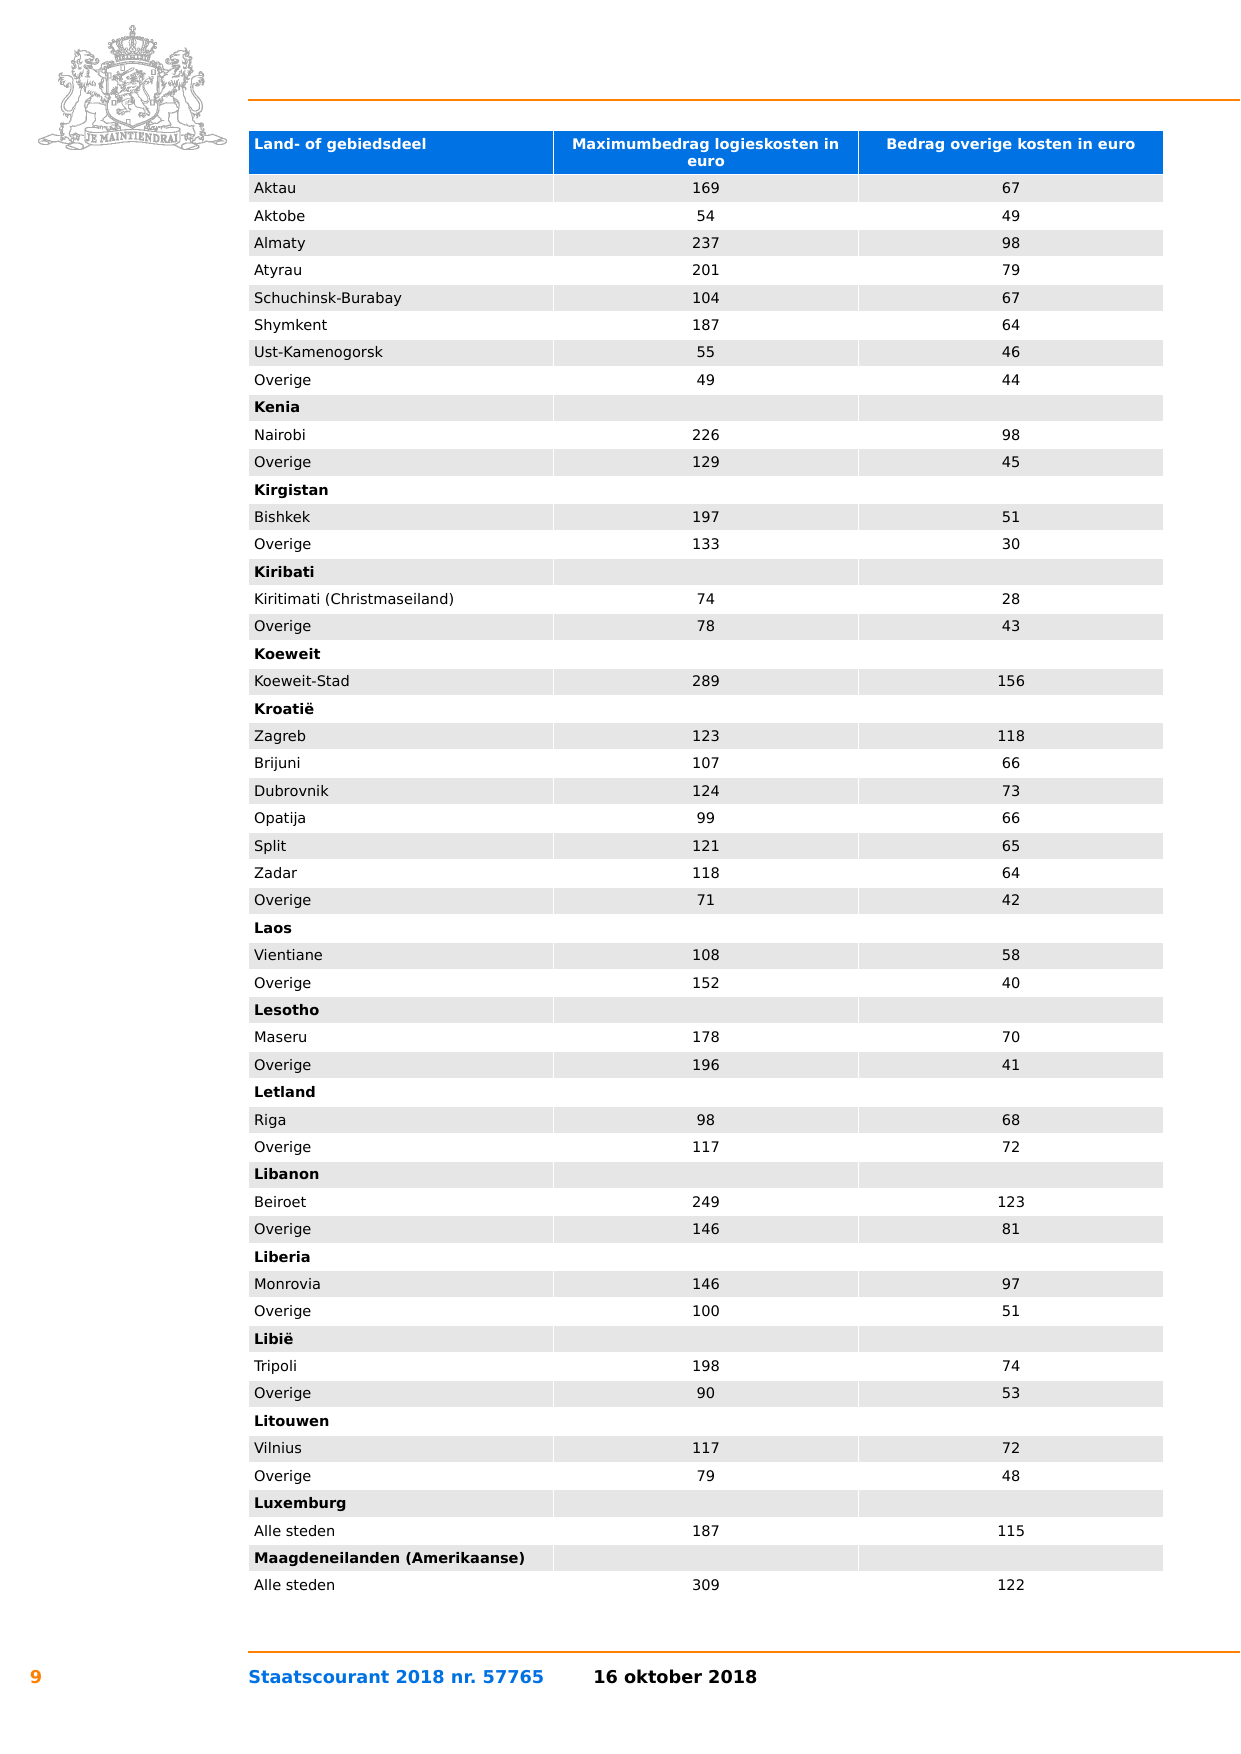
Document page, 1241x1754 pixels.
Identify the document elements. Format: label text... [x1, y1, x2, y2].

table_cell Kroatië [249, 696, 553, 722]
table_cell 64 [859, 312, 1163, 339]
table_cell Almaty [249, 230, 553, 256]
table_cell Overige [249, 1134, 553, 1161]
table_cell 107 [554, 751, 858, 777]
table_cell 72 [859, 1134, 1163, 1161]
table_cell [554, 1408, 858, 1434]
table_cell Tripoli [249, 1353, 553, 1380]
table_cell Alle steden [249, 1518, 553, 1544]
table_cell 72 [859, 1436, 1163, 1462]
table_header Bedrag overige kosten in euro [859, 131, 1163, 174]
table_cell 73 [859, 778, 1163, 804]
table_cell [554, 395, 858, 421]
table_cell [859, 1162, 1163, 1188]
table_cell [554, 1079, 858, 1106]
table_header Land- of gebiedsdeel [249, 131, 553, 174]
table_cell [859, 997, 1163, 1023]
table_cell 79 [554, 1463, 858, 1489]
table_cell 45 [859, 449, 1163, 476]
table_cell Overige [249, 888, 553, 914]
table_cell 68 [859, 1107, 1163, 1133]
table_cell 129 [554, 449, 858, 476]
table_cell Maagdeneilanden (Amerikaanse) [249, 1545, 553, 1571]
table_cell Zadar [249, 860, 553, 887]
table_cell [554, 477, 858, 503]
table_cell 90 [554, 1381, 858, 1407]
table_cell 51 [859, 1299, 1163, 1325]
table_cell [859, 1079, 1163, 1106]
table_cell [859, 915, 1163, 941]
table_cell Letland [249, 1079, 553, 1106]
table_cell Maseru [249, 1025, 553, 1051]
table_cell 201 [554, 258, 858, 284]
table_cell Zagreb [249, 723, 553, 749]
table_cell [554, 1326, 858, 1352]
table_cell 53 [859, 1381, 1163, 1407]
table_cell 133 [554, 531, 858, 558]
table_cell 169 [554, 175, 858, 202]
table_cell 98 [554, 1107, 858, 1133]
table_cell [554, 915, 858, 941]
table_cell Koeweit-Stad [249, 669, 553, 695]
table_cell 81 [859, 1216, 1163, 1243]
table_cell 117 [554, 1134, 858, 1161]
table_cell Atyrau [249, 258, 553, 284]
table_cell 187 [554, 1518, 858, 1544]
table_cell Kirgistan [249, 477, 553, 503]
picture [38, 25, 227, 150]
table_cell 64 [859, 860, 1163, 887]
table_cell Overige [249, 970, 553, 996]
table_cell Kenia [249, 395, 553, 421]
table_cell Kiritimati (Christmaseiland) [249, 586, 553, 613]
table_cell 49 [554, 367, 858, 393]
table_cell 67 [859, 175, 1163, 202]
table_cell 156 [859, 669, 1163, 695]
table_cell 74 [554, 586, 858, 613]
table_cell Laos [249, 915, 553, 941]
table_cell 121 [554, 833, 858, 859]
table_cell Overige [249, 1299, 553, 1325]
table_cell Overige [249, 531, 553, 558]
table_cell [859, 1545, 1163, 1571]
table_cell Beiroet [249, 1189, 553, 1215]
table_cell 40 [859, 970, 1163, 996]
table_cell [859, 477, 1163, 503]
table_cell 249 [554, 1189, 858, 1215]
table_cell 44 [859, 367, 1163, 393]
table_cell 43 [859, 614, 1163, 640]
table_cell Split [249, 833, 553, 859]
table_cell Litouwen [249, 1408, 553, 1434]
table_cell Libanon [249, 1162, 553, 1188]
table_cell 146 [554, 1271, 858, 1297]
table_cell 289 [554, 669, 858, 695]
table_cell 54 [554, 203, 858, 229]
table_cell Nairobi [249, 422, 553, 448]
table_cell 66 [859, 751, 1163, 777]
table_cell Overige [249, 367, 553, 393]
table_cell Shymkent [249, 312, 553, 339]
table_cell [859, 559, 1163, 585]
table_cell 146 [554, 1216, 858, 1243]
table_cell 30 [859, 531, 1163, 558]
table_cell Riga [249, 1107, 553, 1133]
table_cell 41 [859, 1052, 1163, 1078]
table_cell 99 [554, 805, 858, 832]
table_cell [859, 395, 1163, 421]
table_cell 67 [859, 285, 1163, 311]
table_cell [859, 1326, 1163, 1352]
table_cell 28 [859, 586, 1163, 613]
table_cell 118 [554, 860, 858, 887]
table_cell [554, 641, 858, 667]
table_cell 58 [859, 943, 1163, 969]
table_cell 97 [859, 1271, 1163, 1297]
table_cell Overige [249, 1216, 553, 1243]
table_cell [859, 1244, 1163, 1270]
table_cell Overige [249, 1052, 553, 1078]
table_cell [554, 1490, 858, 1517]
table_cell [554, 696, 858, 722]
table_cell Overige [249, 1463, 553, 1489]
table_cell [554, 1545, 858, 1571]
table_cell 70 [859, 1025, 1163, 1051]
table_cell Brijuni [249, 751, 553, 777]
table_cell 118 [859, 723, 1163, 749]
table_cell 117 [554, 1436, 858, 1462]
table_cell 78 [554, 614, 858, 640]
table_cell 49 [859, 203, 1163, 229]
table_cell 46 [859, 340, 1163, 366]
table_cell [554, 1244, 858, 1270]
table_cell Overige [249, 614, 553, 640]
table_cell [859, 641, 1163, 667]
table_cell [554, 1162, 858, 1188]
table_cell Alle steden [249, 1573, 553, 1599]
table_cell 98 [859, 230, 1163, 256]
table_cell 66 [859, 805, 1163, 832]
table_cell 237 [554, 230, 858, 256]
table_cell Lesotho [249, 997, 553, 1023]
table_cell Vilnius [249, 1436, 553, 1462]
table_cell Overige [249, 1381, 553, 1407]
table_cell 178 [554, 1025, 858, 1051]
table_cell Ust-Kamenogorsk [249, 340, 553, 366]
table_cell 226 [554, 422, 858, 448]
table_cell 65 [859, 833, 1163, 859]
table_cell 196 [554, 1052, 858, 1078]
table_cell 187 [554, 312, 858, 339]
table_cell [859, 1490, 1163, 1517]
table_cell 115 [859, 1518, 1163, 1544]
table_cell [859, 1408, 1163, 1434]
table_cell Kiribati [249, 559, 553, 585]
table_cell Koeweit [249, 641, 553, 667]
table_cell 108 [554, 943, 858, 969]
table_cell [554, 997, 858, 1023]
table_cell 71 [554, 888, 858, 914]
table_cell 42 [859, 888, 1163, 914]
table_cell Opatija [249, 805, 553, 832]
table_cell 309 [554, 1573, 858, 1599]
table_cell 104 [554, 285, 858, 311]
table_cell 122 [859, 1573, 1163, 1599]
table_cell 74 [859, 1353, 1163, 1380]
table_cell Vientiane [249, 943, 553, 969]
table_cell Liberia [249, 1244, 553, 1270]
table_cell 152 [554, 970, 858, 996]
table_header Maximumbedrag logieskosten in euro [554, 131, 858, 174]
table_cell Aktau [249, 175, 553, 202]
table_cell Bishkek [249, 504, 553, 530]
table_cell Libië [249, 1326, 553, 1352]
table_cell 51 [859, 504, 1163, 530]
table_cell 98 [859, 422, 1163, 448]
table_cell 198 [554, 1353, 858, 1380]
table_cell [859, 696, 1163, 722]
table_cell [554, 559, 858, 585]
table_cell Aktobe [249, 203, 553, 229]
table_cell 100 [554, 1299, 858, 1325]
table_cell 79 [859, 258, 1163, 284]
table_cell Monrovia [249, 1271, 553, 1297]
table_cell Dubrovnik [249, 778, 553, 804]
table_cell Luxemburg [249, 1490, 553, 1517]
table_cell Overige [249, 449, 553, 476]
table_cell Schuchinsk-Burabay [249, 285, 553, 311]
table_cell 124 [554, 778, 858, 804]
table_cell 197 [554, 504, 858, 530]
table_cell 48 [859, 1463, 1163, 1489]
table_cell 55 [554, 340, 858, 366]
table_cell 123 [554, 723, 858, 749]
table_cell 123 [859, 1189, 1163, 1215]
